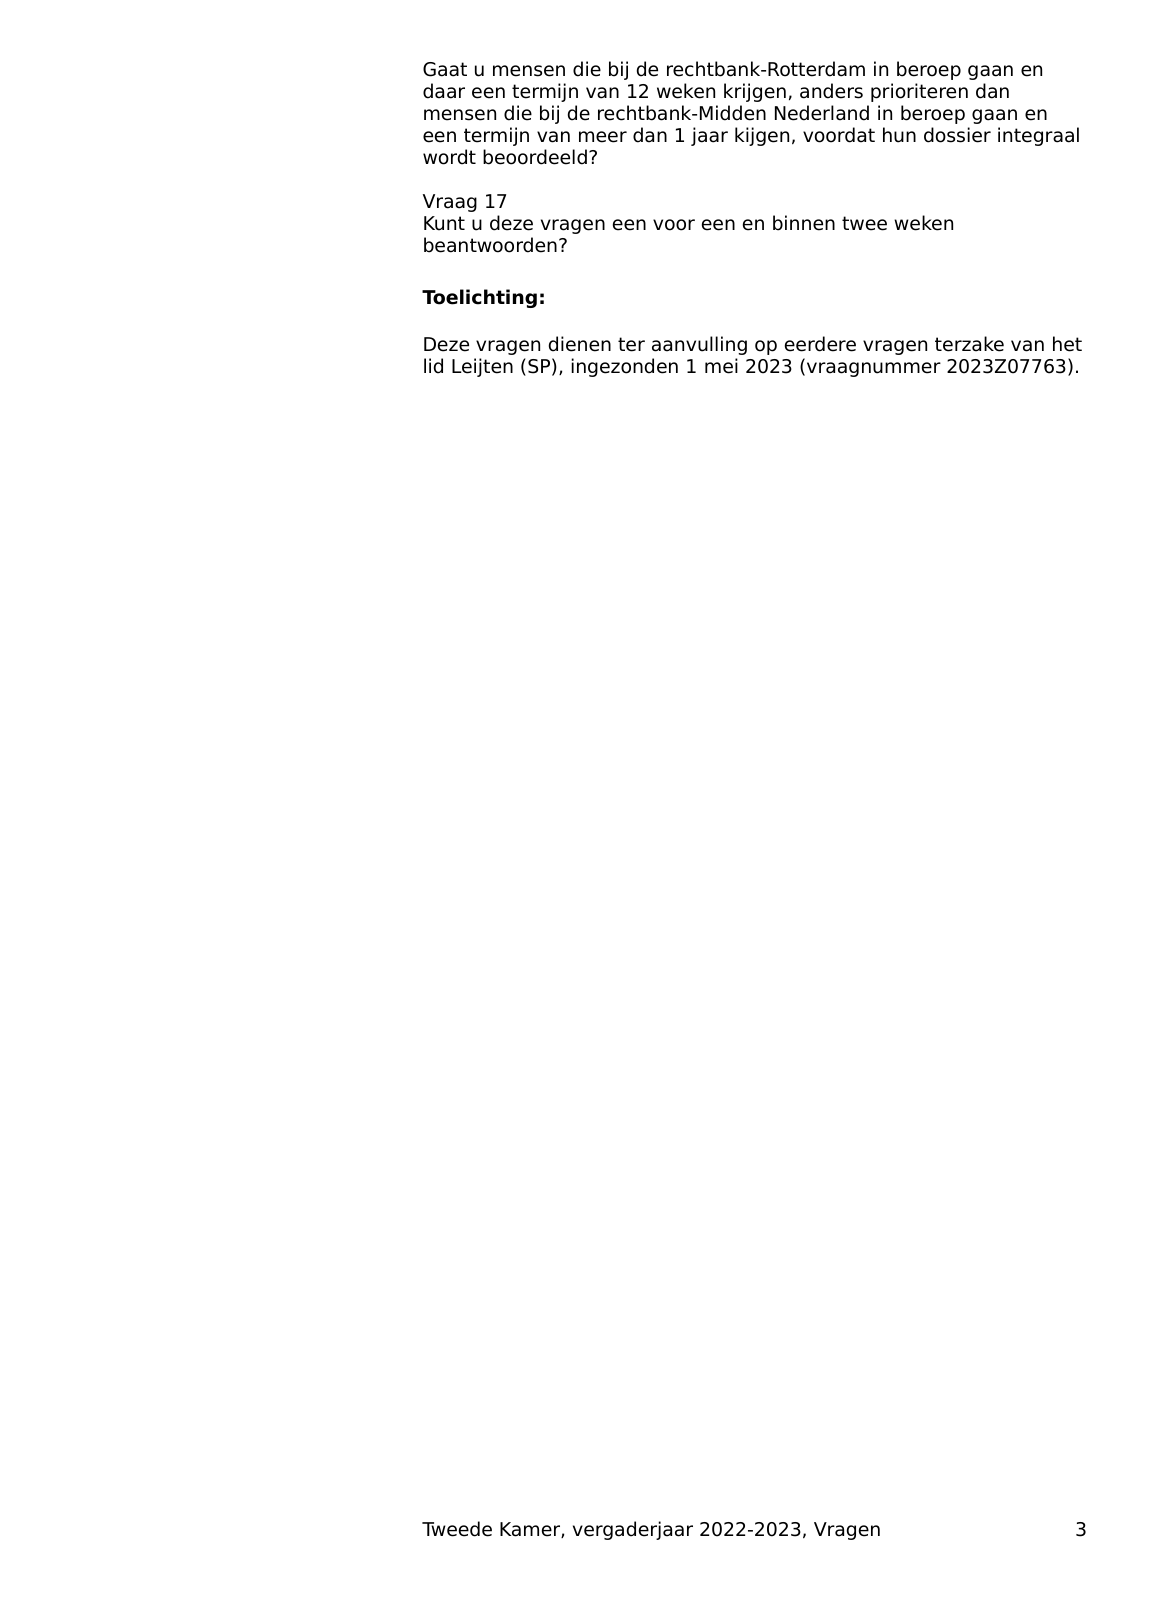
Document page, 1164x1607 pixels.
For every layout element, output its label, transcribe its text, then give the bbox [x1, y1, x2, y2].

text Deze vragen dienen ter aanvulling op eerdere vragen terzake van het lid Leijten (SP), ingezonden 1 mei 2023 (vraagnummer 2023Z07763). [422, 334, 1087, 378]
subtitle Toelichting: [422, 287, 1087, 309]
text Vraag 17 [422, 191, 1087, 213]
text Kunt u deze vragen een voor een en binnen twee weken beantwoorden? [422, 213, 1087, 257]
text Gaat u mensen die bij de rechtbank-Rotterdam in beroep gaan en daar een termijn van 12 weken krijgen, anders prioriteren dan mensen die bij de rechtbank-Midden Nederland in beroep gaan en een termijn van meer dan 1 jaar kijgen, voordat hun dossier integraal wordt beoordeeld? [422, 59, 1087, 169]
